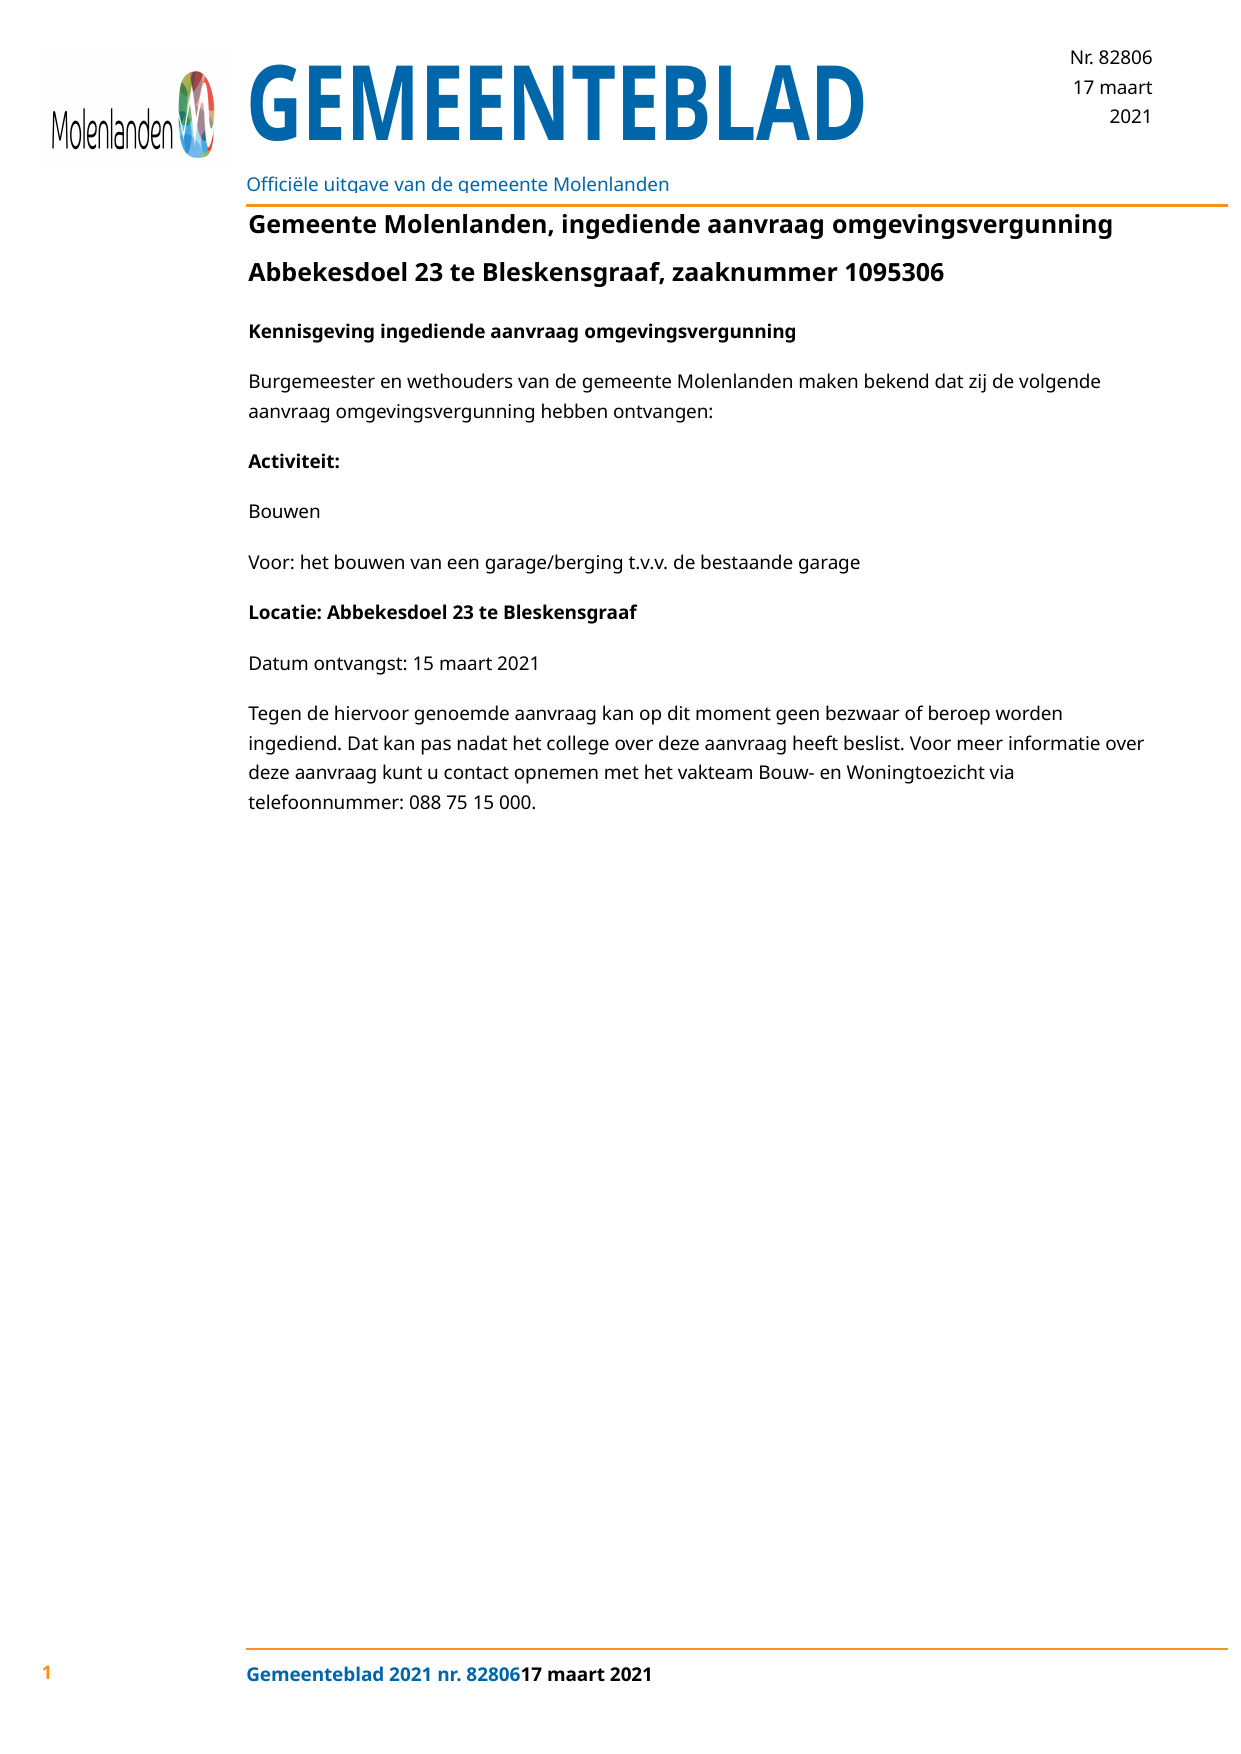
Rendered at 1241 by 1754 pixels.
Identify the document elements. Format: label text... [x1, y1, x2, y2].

text Kennisgeving ingediende aanvraag omgevingsvergunning [248, 318, 1152, 344]
picture [41, 47, 231, 172]
text Bouwen [248, 499, 1152, 524]
text Datum ontvangst: 15 maart 2021 [248, 650, 1152, 676]
text Burgemeester en wethouders van de gemeente Molenlanden maken bekend dat zij de volgende aanvraag omgevingsvergunning hebben ontvangen: [248, 368, 1152, 424]
text Tegen de hiervoor genoemde aanvraag kan op dit moment geen bezwaar of beroep worden ingediend. Dat kan pas nadat het college over deze aanvraag heeft beslist. Voor meer informatie over deze aanvraag kunt u contact opnemen met het vakteam Bouw- en Woningtoezicht via telefoonnummer: 088 75 15 000. [248, 700, 1152, 815]
text Locatie: Abbekesdoel 23 te Bleskensgraaf [248, 599, 1152, 625]
text Gemeente Molenlanden, ingediende aanvraag omgevingsvergunning Abbekesdoel 23 te Bleskensgraaf, zaaknummer 1095306 [248, 207, 1152, 288]
text Activiteit: [248, 448, 1152, 474]
text Voor: het bouwen van een garage/berging t.v.v. de bestaande garage [248, 549, 1152, 575]
